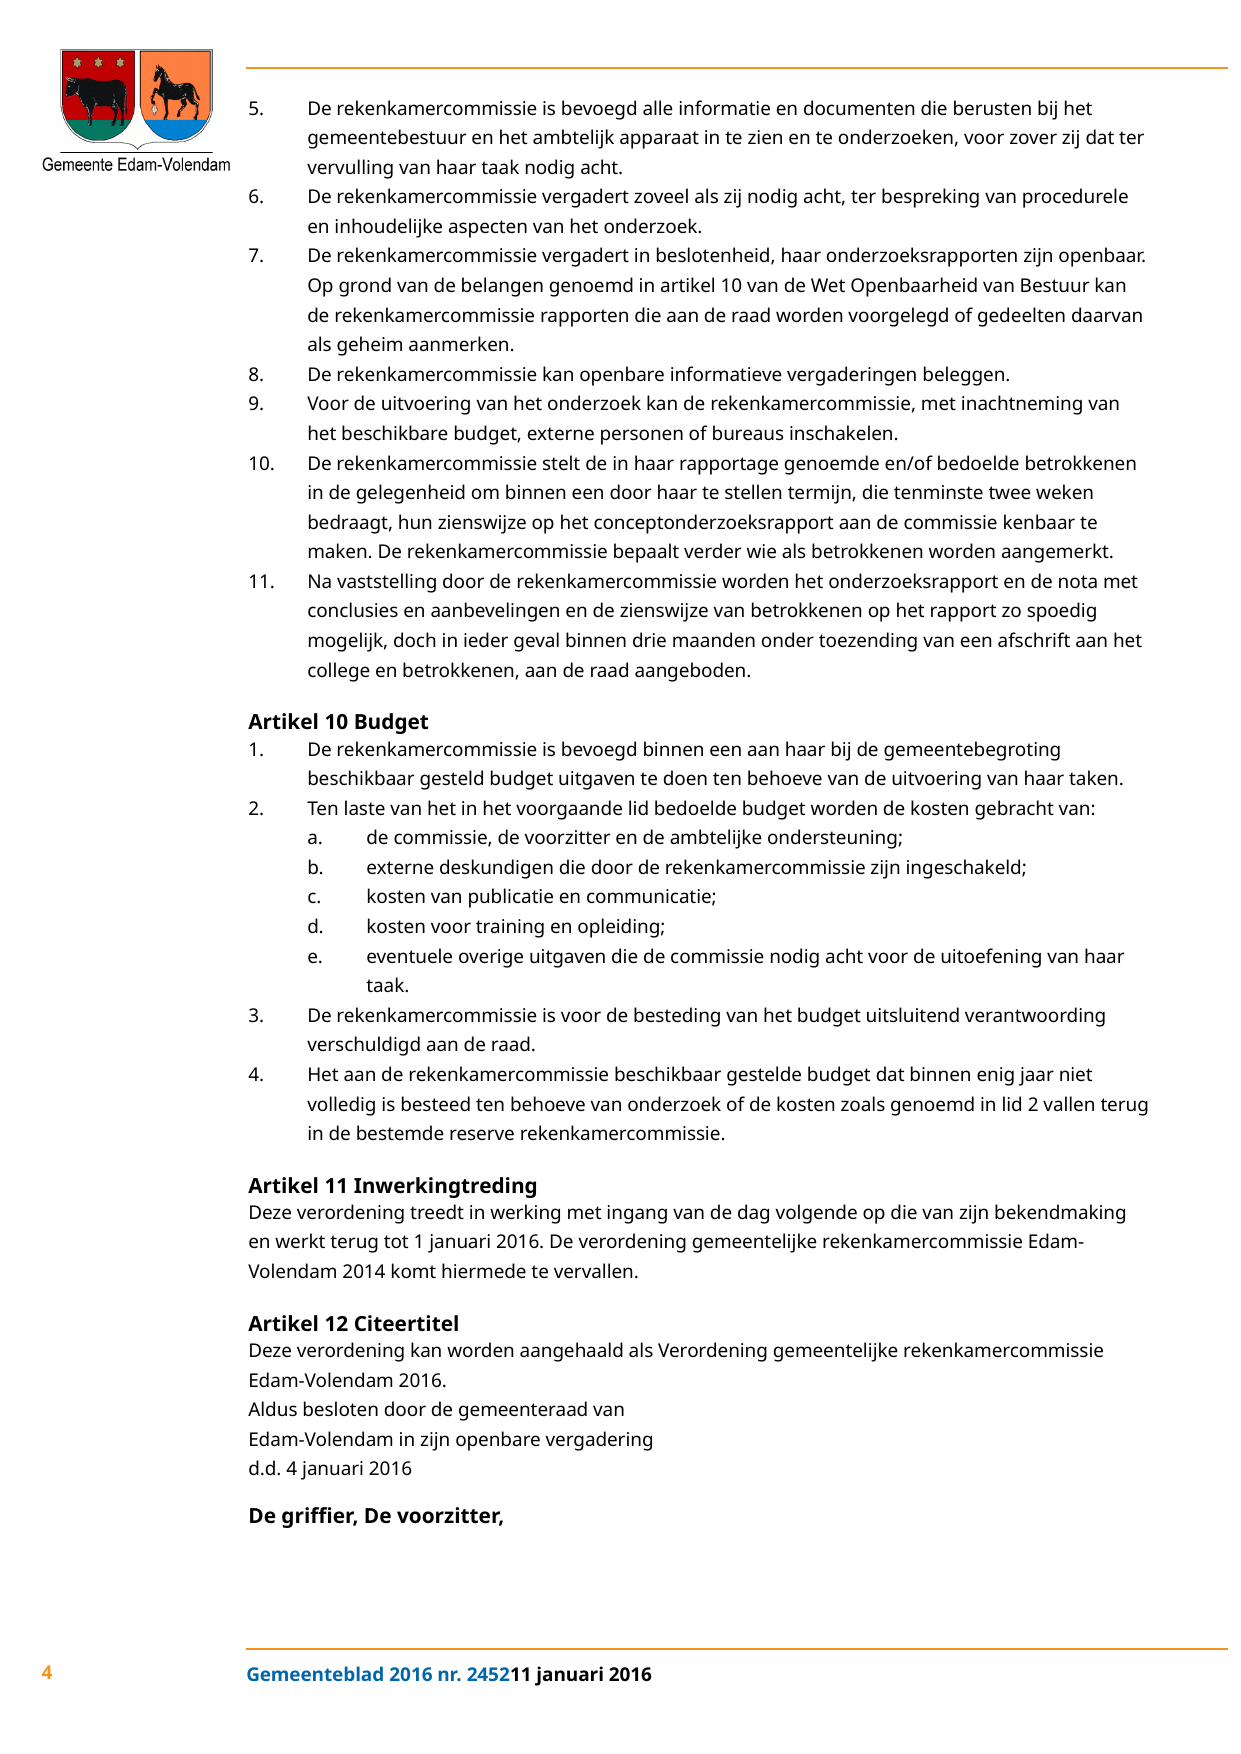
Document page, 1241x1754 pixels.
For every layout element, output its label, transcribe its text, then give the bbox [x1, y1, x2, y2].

list kosten voor training en opleiding; [307, 913, 1152, 939]
text Artikel 12 Citeertitel [248, 1309, 1152, 1337]
text d.d. 4 januari 2016 [248, 1456, 1152, 1481]
list Voor de uitvoering van het onderzoek kan de rekenkamercommissie, met inachtneming van het beschikbare budget, externe personen of bureaus inschakelen. [248, 391, 1152, 446]
list De rekenkamercommissie kan openbare informatieve vergaderingen beleggen. [248, 361, 1152, 387]
list De rekenkamercommissie vergadert in beslotenheid, haar onderzoeksrapporten zijn openbaar. Op grond van de belangen genoemd in artikel 10 van de Wet Openbaarheid van Bestuur kan de rekenkamercommissie rapporten die aan de raad worden voorgelegd of gedeelten daarvan als geheim aanmerken. [248, 243, 1152, 357]
picture [41, 47, 231, 172]
text Deze verordening kan worden aangehaald als Verordening gemeentelijke rekenkamercommissie Edam-Volendam 2016. [248, 1337, 1152, 1392]
list de commissie, de voorzitter en de ambtelijke ondersteuning; [307, 824, 1152, 850]
list De rekenkamercommissie is bevoegd alle informatie en documenten die berusten bij het gemeentebestuur en het ambtelijk apparaat in te zien en te onderzoeken, voor zover zij dat ter vervulling van haar taak nodig acht. [248, 95, 1152, 180]
list eventuele overige uitgaven die de commissie nodig acht voor de uitoefening van haar taak. [307, 943, 1152, 998]
list De rekenkamercommissie vergadert zoveel als zij nodig acht, ter bespreking van procedurele en inhoudelijke aspecten van het onderzoek. [248, 183, 1152, 239]
list externe deskundigen die door de rekenkamercommissie zijn ingeschakeld; [307, 854, 1152, 880]
list De rekenkamercommissie stelt de in haar rapportage genoemde en/of bedoelde betrokkenen in de gelegenheid om binnen een door haar te stellen termijn, die tenminste twee weken bedraagt, hun zienswijze op het conceptonderzoeksrapport aan de commissie kenbaar te maken. De rekenkamercommissie bepaalt verder wie als betrokkenen worden aangemerkt. [248, 450, 1152, 564]
text Edam-Volendam in zijn openbare vergadering [248, 1426, 1152, 1452]
list kosten van publicatie en communicatie; [307, 884, 1152, 909]
text Aldus besloten door de gemeenteraad van [248, 1396, 1152, 1422]
text Artikel 10 Budget [248, 707, 1152, 736]
list De rekenkamercommissie is bevoegd binnen een aan haar bij de gemeentebegroting beschikbaar gesteld budget uitgaven te doen ten behoeve van de uitvoering van haar taken. [248, 736, 1152, 791]
list Ten laste van het in het voorgaande lid bedoelde budget worden de kosten gebracht van: [248, 795, 1152, 821]
text Deze verordening treedt in werking met ingang van de dag volgende op die van zijn bekendmaking en werkt terug tot 1 januari 2016. De verordening gemeentelijke rekenkamercommissie Edam-Volendam 2014 komt hiermede te vervallen. [248, 1199, 1152, 1284]
list Het aan de rekenkamercommissie beschikbaar gestelde budget dat binnen enig jaar niet volledig is besteed ten behoeve van onderzoek of de kosten zoals genoemd in lid 2 vallen terug in de bestemde reserve rekenkamercommissie. [248, 1061, 1152, 1146]
text Artikel 11 Inwerkingtreding [248, 1171, 1152, 1199]
list Na vaststelling door de rekenkamercommissie worden het onderzoeksrapport en de nota met conclusies en aanbevelingen en de zienswijze van betrokkenen op het rapport zo spoedig mogelijk, doch in ieder geval binnen drie maanden onder toezending van een afschrift aan het college en betrokkenen, aan de raad aangeboden. [248, 568, 1152, 683]
text De griffier, De voorzitter, [248, 1501, 1152, 1529]
list De rekenkamercommissie is voor de besteding van het budget uitsluitend verantwoording verschuldigd aan de raad. [248, 1002, 1152, 1057]
